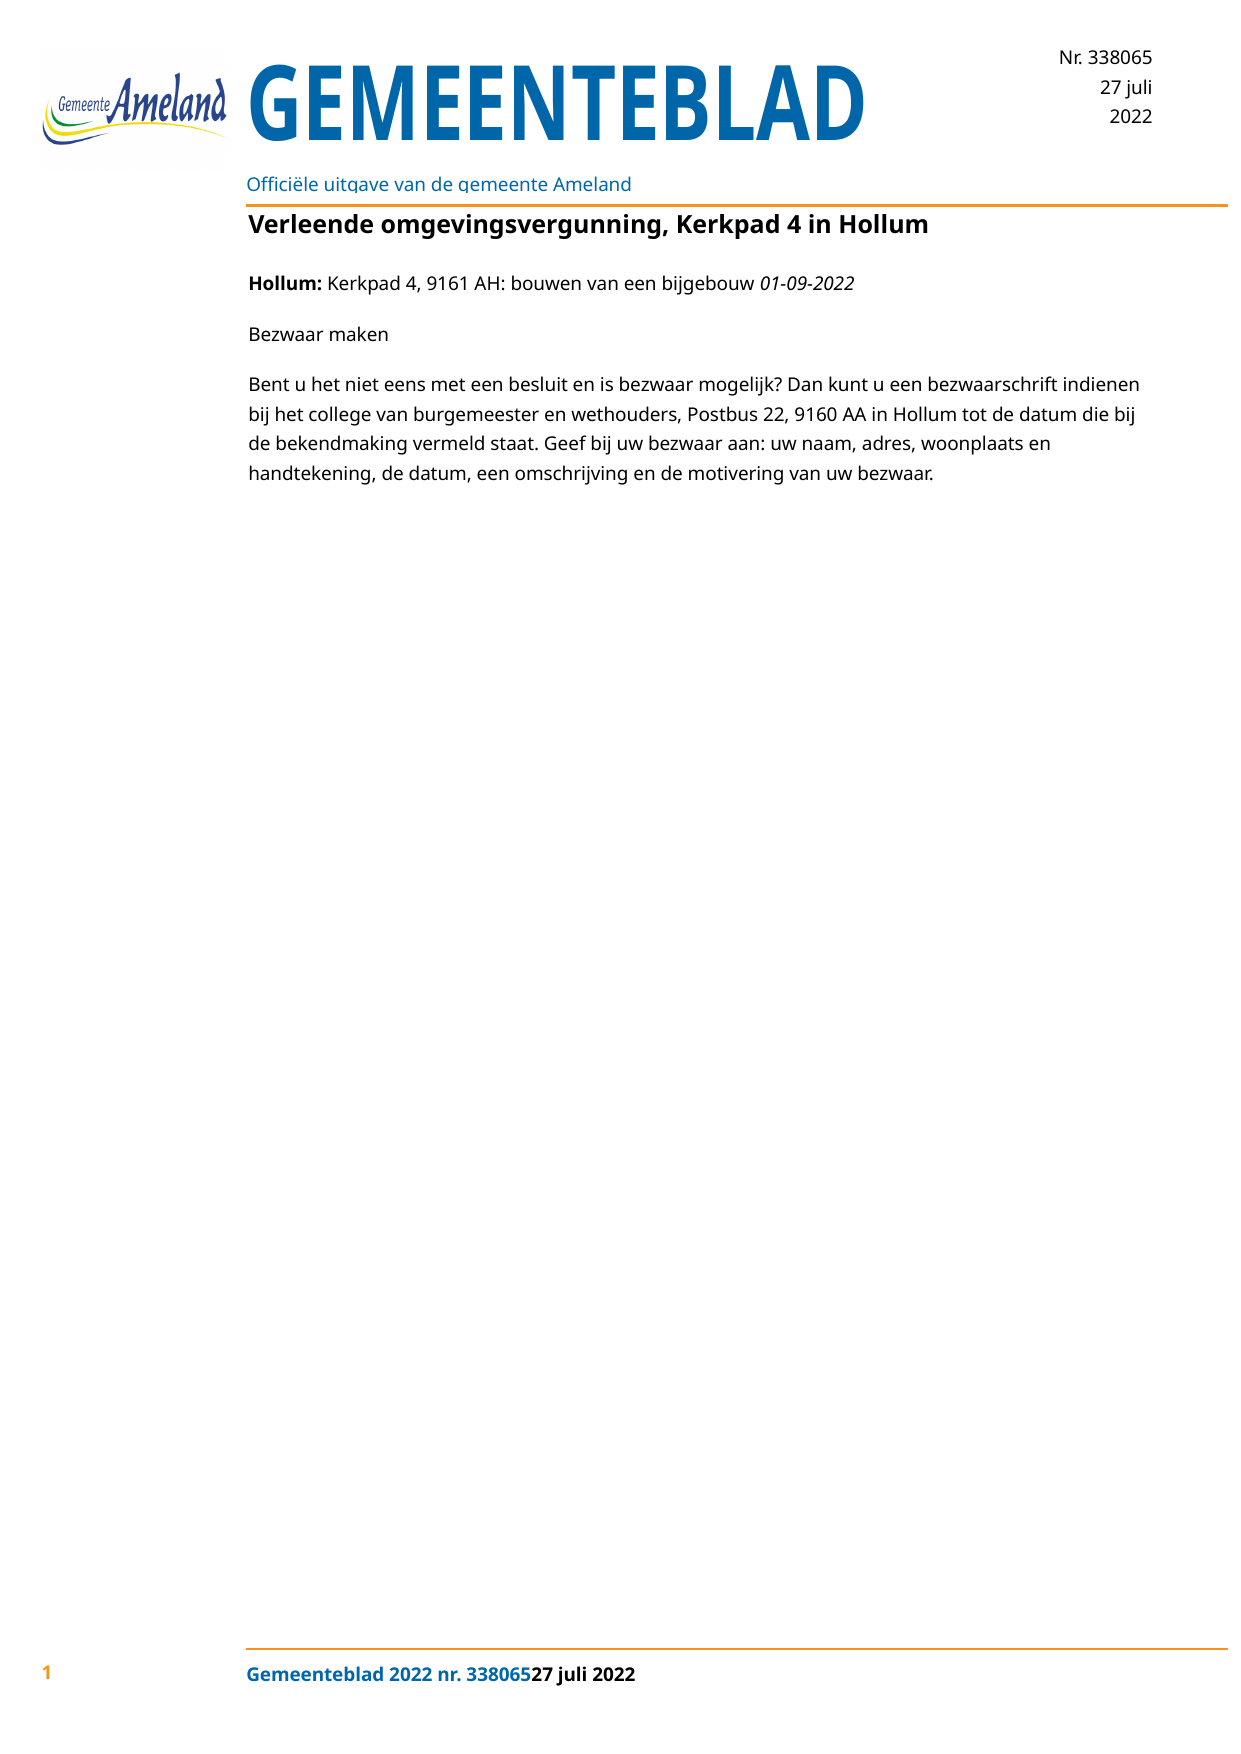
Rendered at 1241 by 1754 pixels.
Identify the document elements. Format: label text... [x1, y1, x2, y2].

picture [41, 47, 231, 172]
text Hollum: Kerkpad 4, 9161 AH: bouwen van een bijgebouw 01-09-2022 [248, 270, 1152, 296]
text Bezwaar maken [248, 321, 1152, 346]
text Verleende omgevingsvergunning, Kerkpad 4 in Hollum [248, 207, 1152, 241]
text Bent u het niet eens met een besluit en is bezwaar mogelijk? Dan kunt u een bezwaarschrift indienen bij het college van burgemeester en wethouders, Postbus 22, 9160 AA in Hollum tot de datum die bij de bekendmaking vermeld staat. Geef bij uw bezwaar aan: uw naam, adres, woonplaats en handtekening, de datum, een omschrijving en de motivering van uw bezwaar. [248, 371, 1152, 486]
